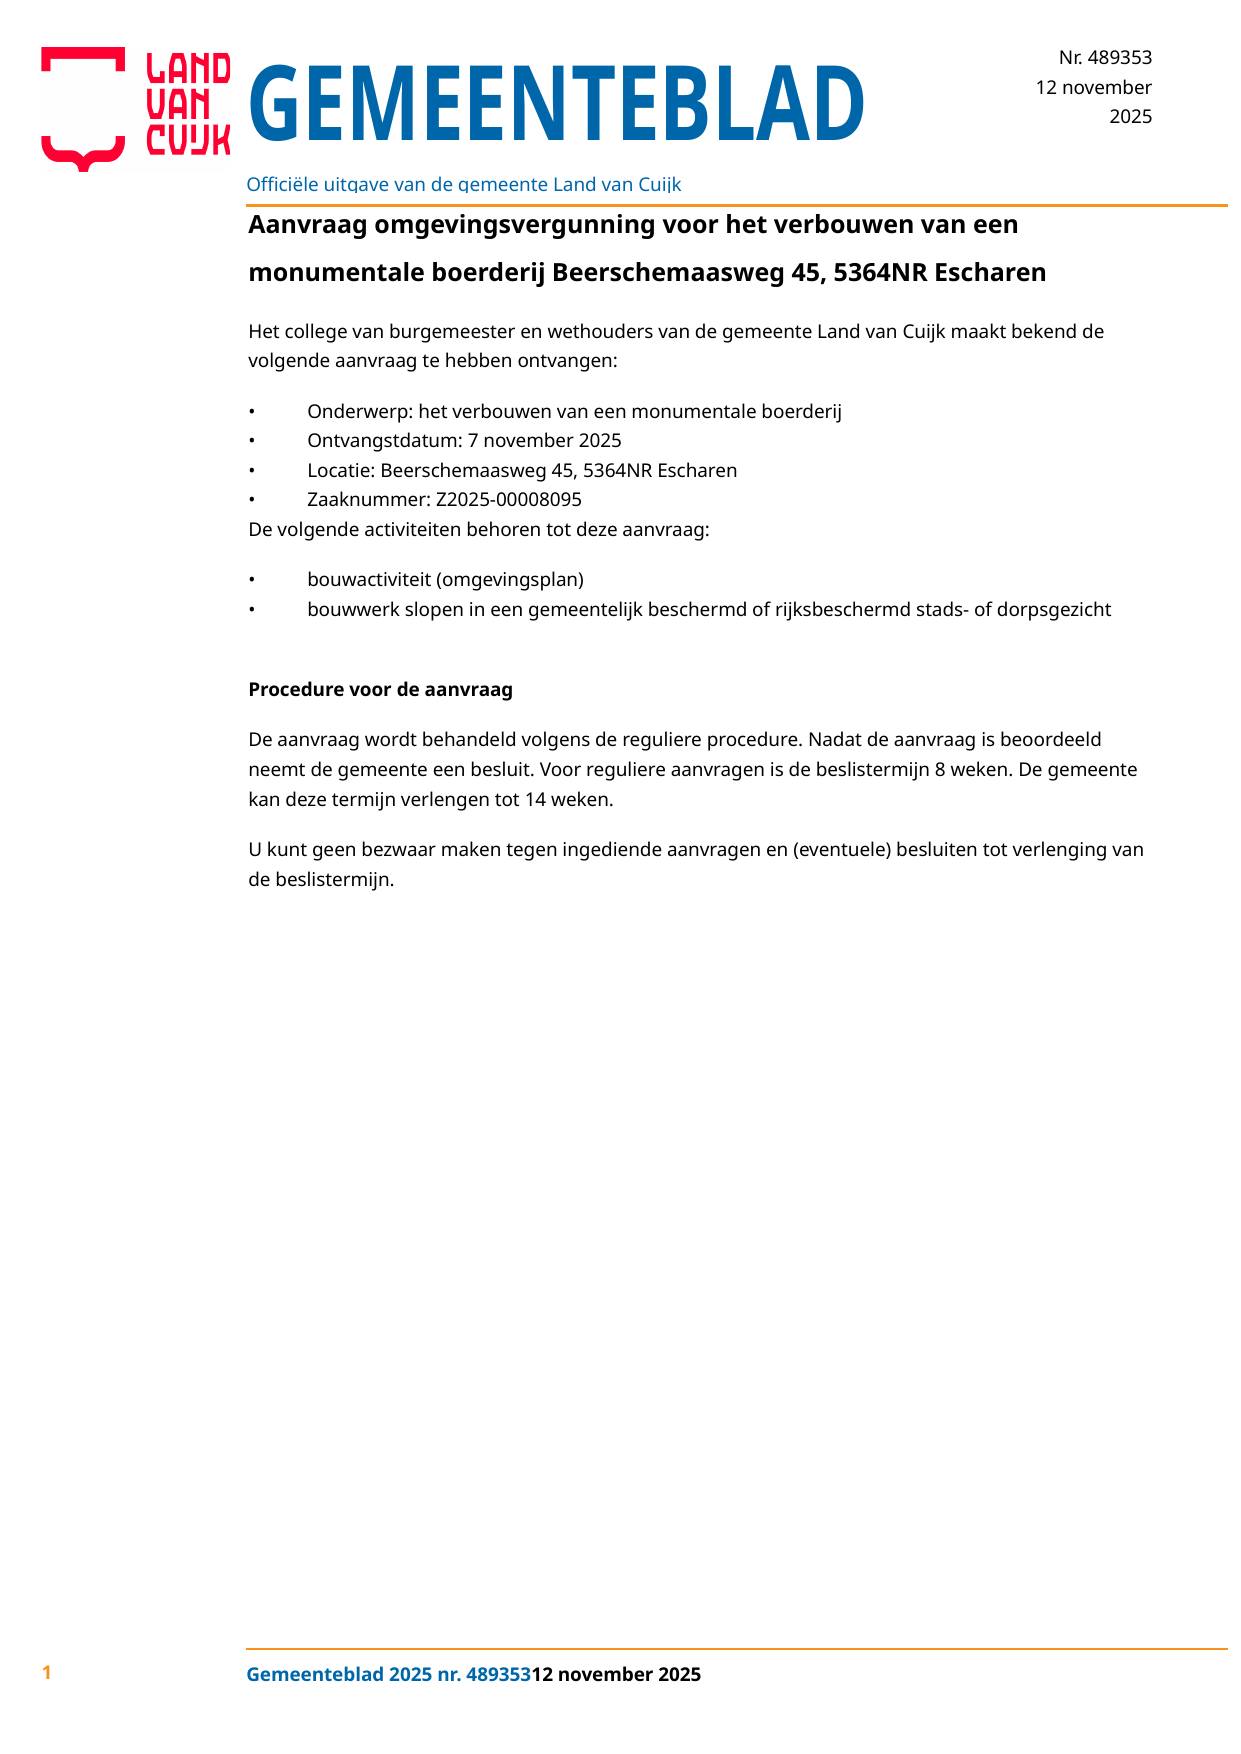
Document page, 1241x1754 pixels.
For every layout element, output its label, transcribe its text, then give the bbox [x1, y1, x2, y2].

list Onderwerp: het verbouwen van een monumentale boerderij [248, 398, 1152, 424]
list Locatie: Beerschemaasweg 45, 5364NR Escharen [248, 457, 1152, 483]
text Het college van burgemeester en wethouders van de gemeente Land van Cuijk maakt bekend de volgende aanvraag te hebben ontvangen: [248, 318, 1152, 373]
text Aanvraag omgevingsvergunning voor het verbouwen van een monumentale boerderij Beerschemaasweg 45, 5364NR Escharen [248, 207, 1152, 288]
text U kunt geen bezwaar maken tegen ingediende aanvragen en (eventuele) besluiten tot verlenging van de beslistermijn. [248, 836, 1152, 892]
list bouwwerk slopen in een gemeentelijk beschermd of rijksbeschermd stads- of dorpsgezicht [248, 596, 1152, 622]
text De volgende activiteiten behoren tot deze aanvraag: [248, 516, 1152, 542]
picture [41, 47, 231, 172]
list Zaaknummer: Z2025-00008095 [248, 487, 1152, 512]
list bouwactiviteit (omgevingsplan) [248, 567, 1152, 592]
list Ontvangstdatum: 7 november 2025 [248, 427, 1152, 453]
text De aanvraag wordt behandeld volgens de reguliere procedure. Nadat de aanvraag is beoordeeld neemt de gemeente een besluit. Voor reguliere aanvragen is de beslistermijn 8 weken. De gemeente kan deze termijn verlengen tot 14 weken. [248, 727, 1152, 812]
text Procedure voor de aanvraag [248, 676, 1152, 702]
